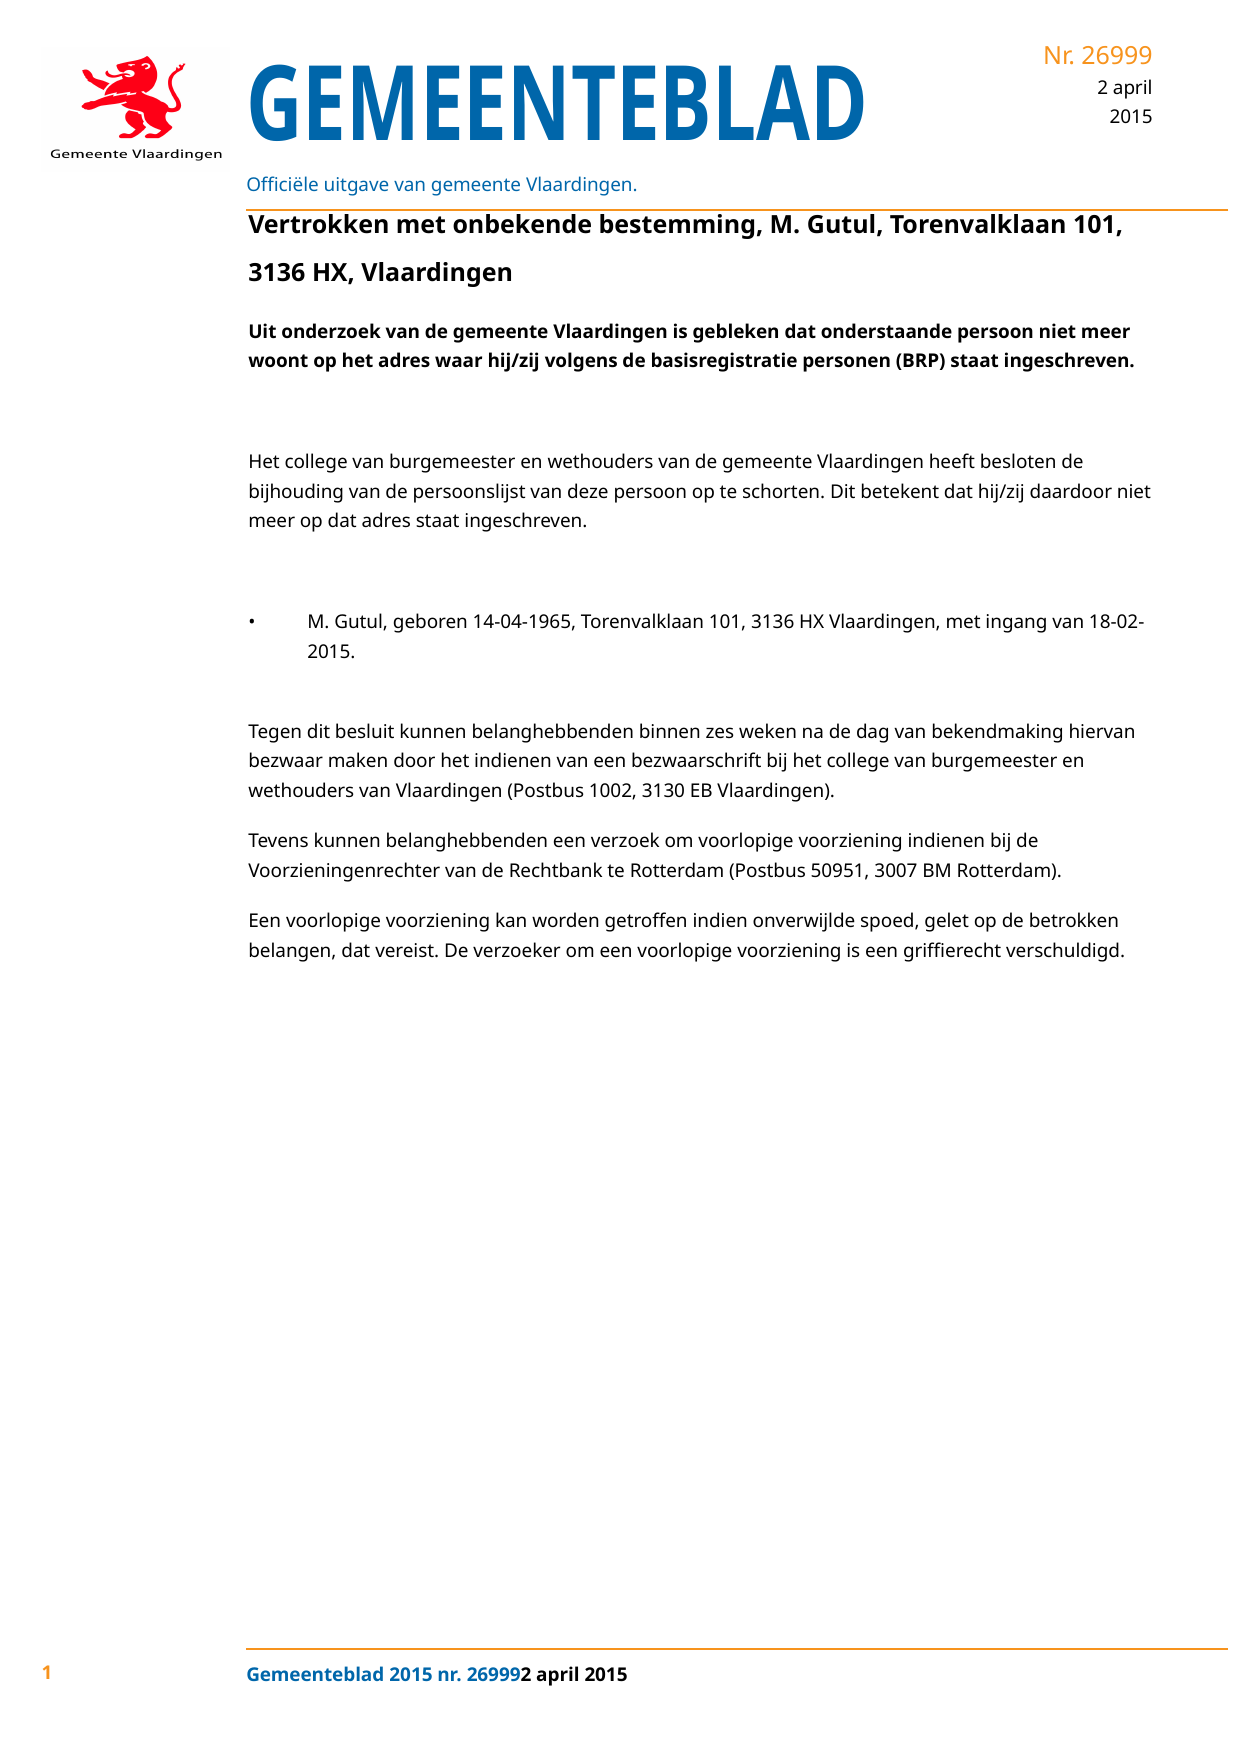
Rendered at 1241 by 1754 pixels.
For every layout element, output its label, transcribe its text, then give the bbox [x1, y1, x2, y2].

text Een voorlopige voorziening kan worden getroffen indien onverwijlde spoed, gelet op de betrokken belangen, dat vereist. De verzoeker om een voorlopige voorziening is een griffierecht verschuldigd. [248, 907, 1152, 963]
text Vertrokken met onbekende bestemming, M. Gutul, Torenvalklaan 101, 3136 HX, Vlaardingen [248, 211, 1152, 288]
list M. Gutul, geboren 14-04-1965, Torenvalklaan 101, 3136 HX Vlaardingen, met ingang van 18-02-2015. [248, 608, 1152, 664]
text Tevens kunnen belanghebbenden een verzoek om voorlopige voorziening indienen bij de Voorzieningenrechter van de Rechtbank te Rotterdam (Postbus 50951, 3007 BM Rotterdam). [248, 827, 1152, 883]
text Het college van burgemeester en wethouders van de gemeente Vlaardingen heeft besloten de bijhouding van de persoonslijst van deze persoon op te schorten. Dit betekent dat hij/zij daardoor niet meer op dat adres staat ingeschreven. [248, 448, 1152, 533]
picture [41, 47, 231, 172]
text Uit onderzoek van de gemeente Vlaardingen is gebleken dat onderstaande persoon niet meer woont op het adres waar hij/zij volgens de basisregistratie personen (BRP) staat ingeschreven. [248, 318, 1152, 373]
text Tegen dit besluit kunnen belanghebbenden binnen zes weken na de dag van bekendmaking hiervan bezwaar maken door het indienen van een bezwaarschrift bij het college van burgemeester en wethouders van Vlaardingen (Postbus 1002, 3130 EB Vlaardingen). [248, 718, 1152, 803]
